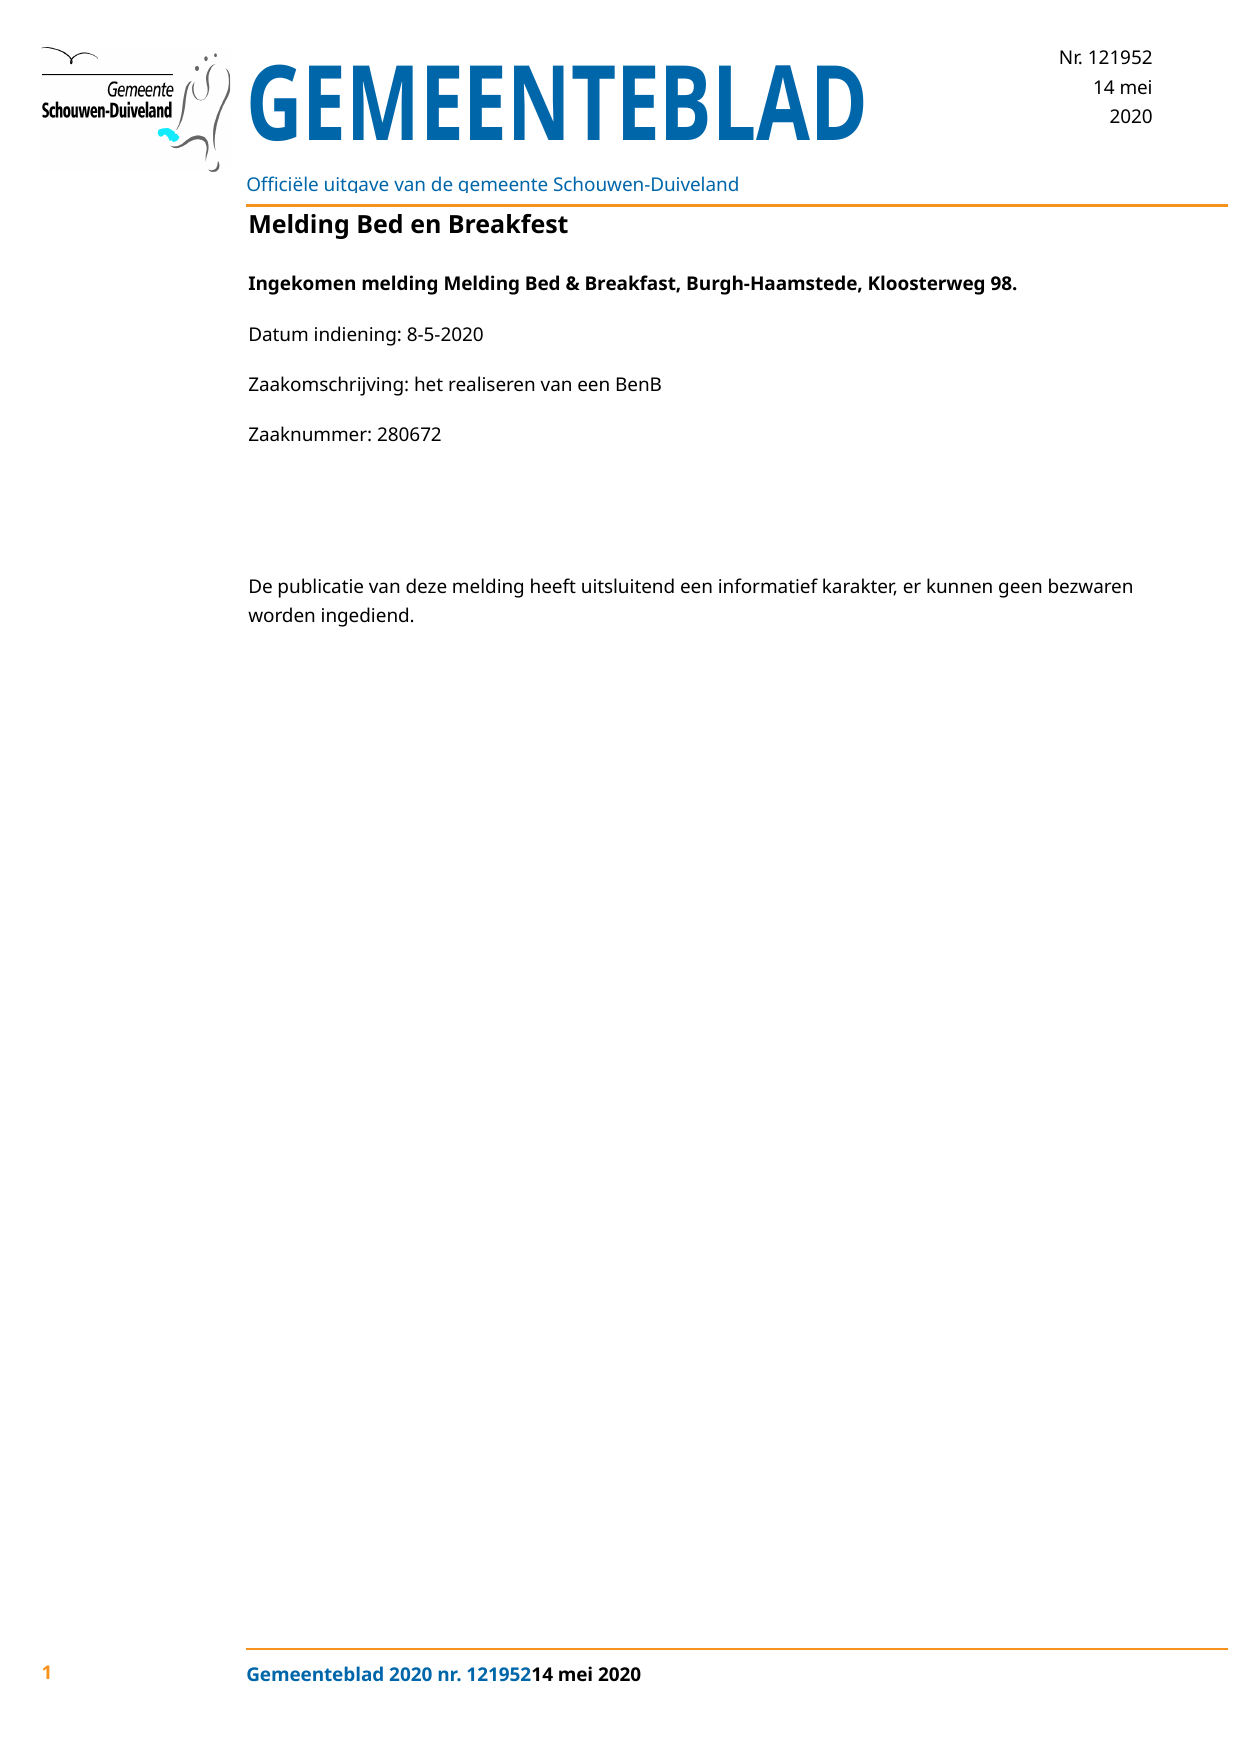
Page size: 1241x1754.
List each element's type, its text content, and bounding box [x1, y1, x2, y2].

text Melding Bed en Breakfest [248, 207, 1152, 241]
text Ingekomen melding Melding Bed & Breakfast, Burgh-Haamstede, Kloosterweg 98. [248, 270, 1152, 296]
text Datum indiening: 8-5-2020 [248, 321, 1152, 346]
text De publicatie van deze melding heeft uitsluitend een informatief karakter, er kunnen geen bezwaren worden ingediend. [248, 573, 1152, 628]
picture [41, 47, 231, 172]
text Zaakomschrijving: het realiseren van een BenB [248, 371, 1152, 397]
text Zaaknummer: 280672 [248, 422, 1152, 447]
